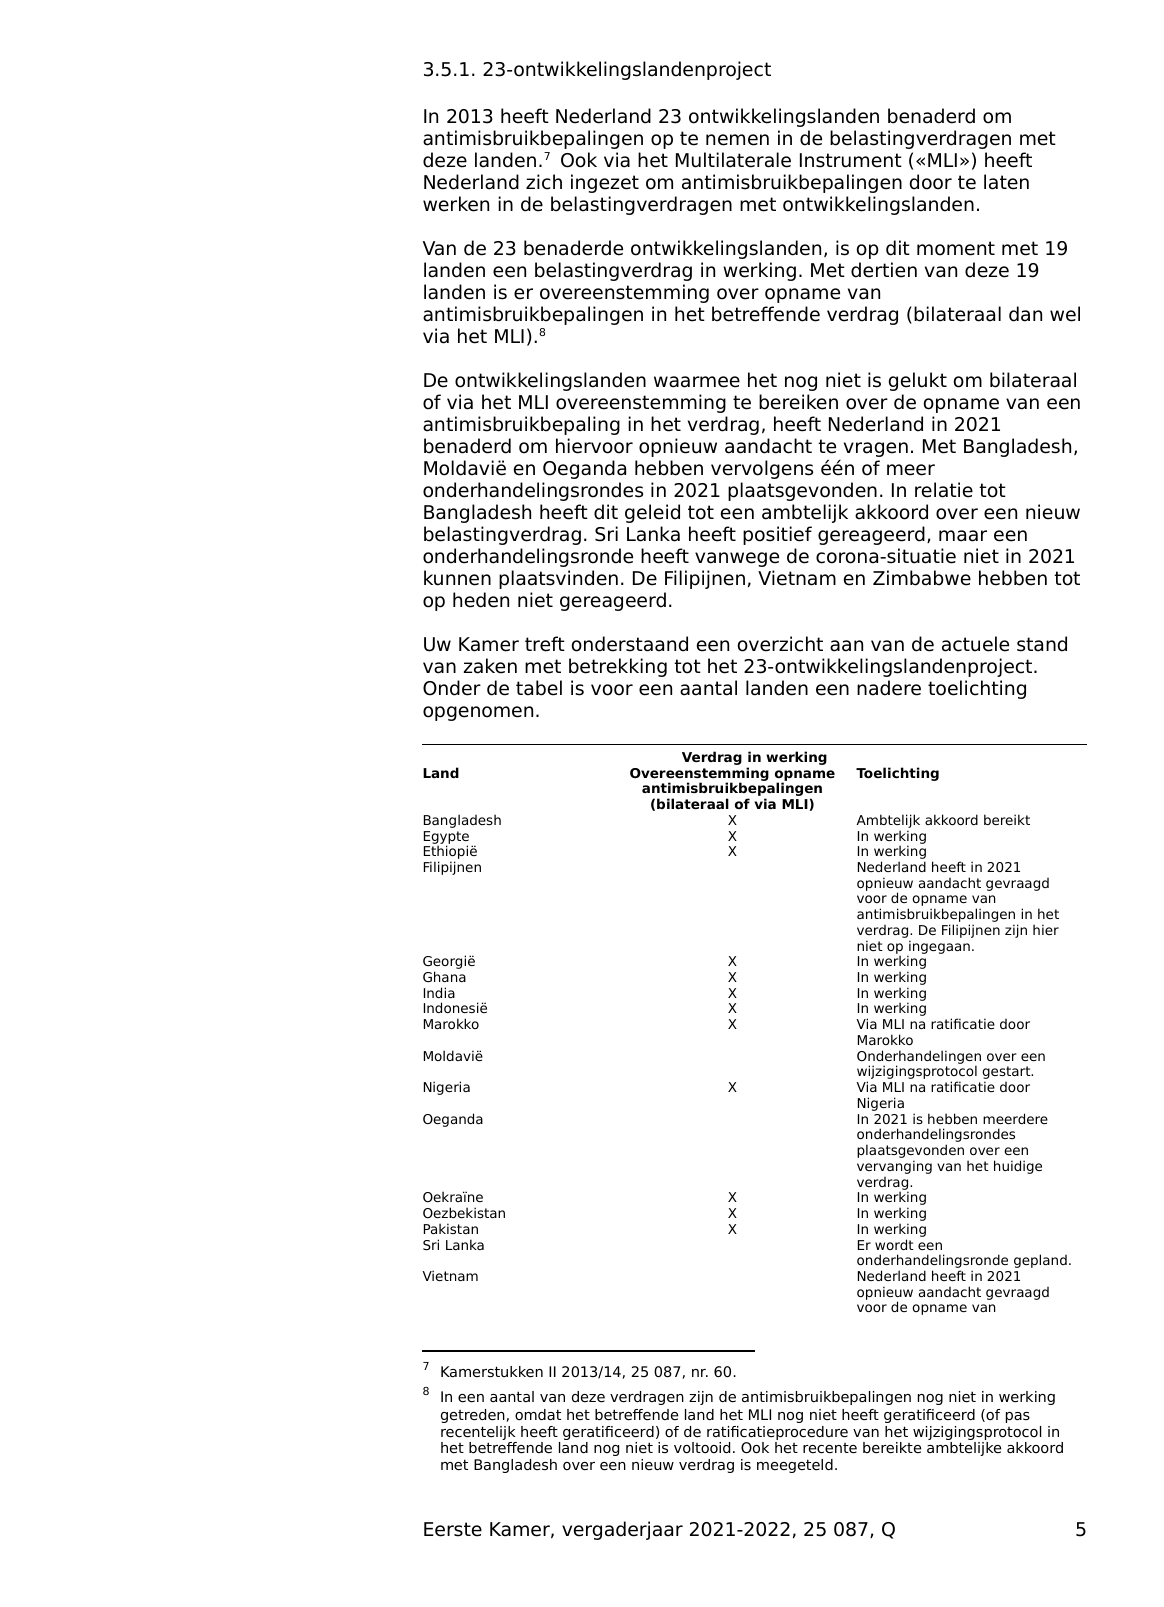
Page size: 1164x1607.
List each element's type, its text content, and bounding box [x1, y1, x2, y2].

table_cell In werking [850, 844, 1087, 860]
table_cell Land [422, 765, 614, 813]
text Van de 23 benaderde ontwikkelingslanden, is op dit moment met 19 landen een belastingverdrag in werking. Met dertien van deze 19 landen is er overeenstemming over opname van antimisbruikbepalingen in het betreffende verdrag (bilateraal dan wel via het MLI). [422, 238, 1087, 348]
table_cell In werking [850, 1190, 1087, 1206]
table_cell Nigeria [422, 1080, 614, 1111]
table_cell India [422, 986, 614, 1001]
table_cell Sri Lanka [422, 1237, 614, 1269]
text Uw Kamer treft onderstaand een overzicht aan van de actuele stand van zaken met betrekking tot het 23-ontwikkelingslandenproject. Onder de tabel is voor een aantal landen een nadere toelichting opgenomen. [422, 634, 1087, 722]
table_cell Oeganda [422, 1111, 614, 1190]
table_cell X [614, 970, 850, 986]
table_cell In werking [850, 986, 1087, 1001]
table_cell Toelichting [850, 765, 1087, 813]
table_header Verdrag in werking [422, 745, 1087, 765]
table_cell Vietnam [422, 1269, 614, 1316]
table_cell [614, 1111, 850, 1190]
table_cell In werking [850, 1001, 1087, 1017]
table_cell In werking [850, 828, 1087, 844]
table_cell X [614, 986, 850, 1001]
table_cell Bangladesh [422, 813, 614, 828]
table_cell In werking [850, 1206, 1087, 1222]
table_cell Ghana [422, 970, 614, 986]
text In een aantal van deze verdragen zijn de antimisbruikbepalingen nog niet in werking getreden, omdat het betreffende land het MLI nog niet heeft geratificeerd (of pas recentelijk heeft geratificeerd) of de ratificatieprocedure van het wijzigingsprotocol in het betreffende land nog niet is voltooid. Ook het recente bereikte ambtelijke akkoord met Bangladesh over een nieuw verdrag is meegeteld. [422, 1385, 1087, 1474]
table_cell [614, 1237, 850, 1269]
table_cell X [614, 1017, 850, 1048]
table_cell Oekraïne [422, 1190, 614, 1206]
table_cell In werking [850, 1222, 1087, 1237]
table_cell [614, 1269, 850, 1316]
table_cell Ethiopië [422, 844, 614, 860]
table_cell Via MLI na ratificatie door Nigeria [850, 1080, 1087, 1111]
table_cell Onderhandelingen over een wijzigingsprotocol gestart. [850, 1049, 1087, 1080]
table_cell Oezbekistan [422, 1206, 614, 1222]
table_cell X [614, 1222, 850, 1237]
table_cell X [614, 828, 850, 844]
text Kamerstukken II 2013/14, 25 087, nr. 60. [422, 1360, 1087, 1382]
table_cell Nederland heeft in 2021 opnieuw aandacht gevraagd voor de opname van [850, 1269, 1087, 1316]
table_cell X [614, 1001, 850, 1017]
table_cell Pakistan [422, 1222, 614, 1237]
table_cell Georgië [422, 954, 614, 970]
table_cell In werking [850, 954, 1087, 970]
table_cell X [614, 1206, 850, 1222]
table_cell Nederland heeft in 2021 opnieuw aandacht gevraagd voor de opname van antimisbruikbepalingen in het verdrag. De Filipijnen zijn hier niet op ingegaan. [850, 860, 1087, 954]
table_cell Marokko [422, 1017, 614, 1048]
table_cell X [614, 954, 850, 970]
table_cell Ambtelijk akkoord bereikt [850, 813, 1087, 828]
table_cell Egypte [422, 828, 614, 844]
table_cell Overeenstemming opname antimisbruikbepalingen (bilateraal of via MLI) [614, 765, 850, 813]
table_cell Moldavië [422, 1049, 614, 1080]
table_cell X [614, 844, 850, 860]
table_cell X [614, 1190, 850, 1206]
text In 2013 heeft Nederland 23 ontwikkelingslanden benaderd om antimisbruikbepalingen op te nemen in de belastingverdragen met deze landen. Ook via het Multilaterale Instrument («MLI») heeft Nederland zich ingezet om antimisbruikbepalingen door te laten werken in de belastingverdragen met ontwikkelingslanden. [422, 106, 1087, 216]
table_cell Indonesië [422, 1001, 614, 1017]
table_cell In 2021 is hebben meerdere onderhandelingsrondes plaatsgevonden over een vervanging van het huidige verdrag. [850, 1111, 1087, 1190]
table_cell Er wordt een onderhandelingsronde gepland. [850, 1237, 1087, 1269]
subtitle 3.5.1. 23-ontwikkelingslandenproject [422, 59, 1087, 81]
table_cell In werking [850, 970, 1087, 986]
table_cell [614, 1049, 850, 1080]
text De ontwikkelingslanden waarmee het nog niet is gelukt om bilateraal of via het MLI overeenstemming te bereiken over de opname van een antimisbruikbepaling in het verdrag, heeft Nederland in 2021 benaderd om hiervoor opnieuw aandacht te vragen. Met Bangladesh, Moldavië en Oeganda hebben vervolgens één of meer onderhandelingsrondes in 2021 plaatsgevonden. In relatie tot Bangladesh heeft dit geleid tot een ambtelijk akkoord over een nieuw belastingverdrag. Sri Lanka heeft positief gereageerd, maar een onderhandelingsronde heeft vanwege de corona-situatie niet in 2021 kunnen plaatsvinden. De Filipijnen, Vietnam en Zimbabwe hebben tot op heden niet gereageerd. [422, 370, 1087, 612]
table_cell Filipijnen [422, 860, 614, 954]
table_cell [614, 860, 850, 954]
table_cell X [614, 813, 850, 828]
table_cell Via MLI na ratificatie door Marokko [850, 1017, 1087, 1048]
table_cell X [614, 1080, 850, 1111]
